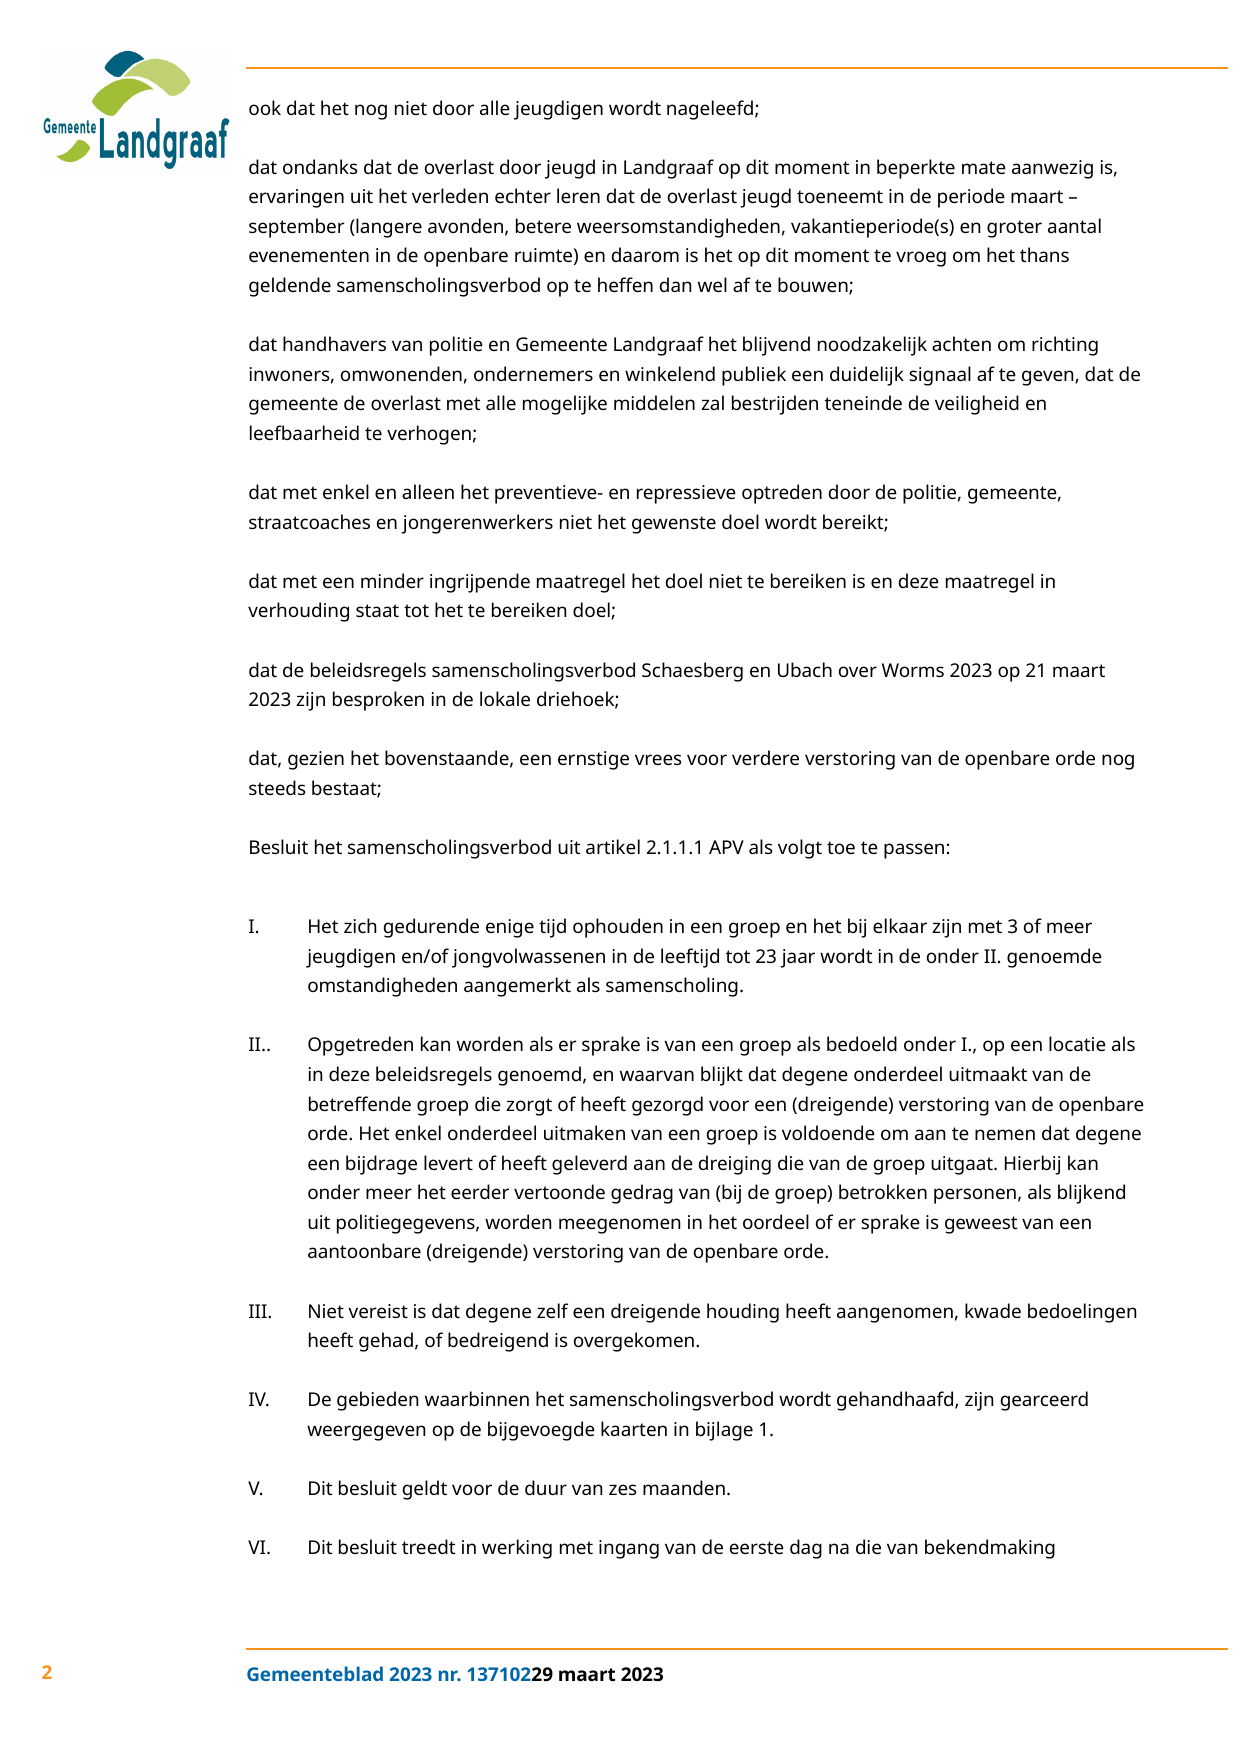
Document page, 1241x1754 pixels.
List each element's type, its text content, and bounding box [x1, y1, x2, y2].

list Niet vereist is dat degene zelf een dreigende houding heeft aangenomen, kwade bedoelingen heeft gehad, of bedreigend is overgekomen. [248, 1298, 1152, 1353]
list De gebieden waarbinnen het samenscholingsverbod wordt gehandhaafd, zijn gearceerd weergegeven op de bijgevoegde kaarten in bijlage 1. [248, 1387, 1152, 1442]
text dat handhavers van politie en Gemeente Landgraaf het blijvend noodzakelijk achten om richting inwoners, omwonenden, ondernemers en winkelend publiek een duidelijk signaal af te geven, dat de gemeente de overlast met alle mogelijke middelen zal bestrijden teneinde de veiligheid en leefbaarheid te verhogen; [248, 331, 1152, 446]
picture [41, 47, 231, 172]
list Opgetreden kan worden als er sprake is van een groep als bedoeld onder I., op een locatie als in deze beleidsregels genoemd, en waarvan blijkt dat degene onderdeel uitmaakt van de betreffende groep die zorgt of heeft gezorgd voor een (dreigende) verstoring van de openbare orde. Het enkel onderdeel uitmaken van een groep is voldoende om aan te nemen dat degene een bijdrage levert of heeft geleverd aan de dreiging die van de groep uitgaat. Hierbij kan onder meer het eerder vertoonde gedrag van (bij de groep) betrokken personen, als blijkend uit politiegegevens, worden meegenomen in het oordeel of er sprake is geweest van een aantoonbare (dreigende) verstoring van de openbare orde. [248, 1032, 1152, 1264]
text ook dat het nog niet door alle jeugdigen wordt nageleefd; [248, 95, 1152, 121]
list Het zich gedurende enige tijd ophouden in een groep en het bij elkaar zijn met 3 of meer jeugdigen en/of jongvolwassenen in de leeftijd tot 23 jaar wordt in de onder II. genoemde omstandigheden aangemerkt als samenscholing. [248, 913, 1152, 998]
text dat ondanks dat de overlast door jeugd in Landgraaf op dit moment in beperkte mate aanwezig is, ervaringen uit het verleden echter leren dat de overlast jeugd toeneemt in de periode maart – september (langere avonden, betere weersomstandigheden, vakantieperiode(s) en groter aantal evenementen in de openbare ruimte) en daarom is het op dit moment te vroeg om het thans geldende samenscholingsverbod op te heffen dan wel af te bouwen; [248, 154, 1152, 298]
text dat met enkel en alleen het preventieve- en repressieve optreden door de politie, gemeente, straatcoaches en jongerenwerkers niet het gewenste doel wordt bereikt; [248, 479, 1152, 535]
text dat, gezien het bovenstaande, een ernstige vrees voor verdere verstoring van de openbare orde nog steeds bestaat; [248, 746, 1152, 801]
text dat met een minder ingrijpende maatregel het doel niet te bereiken is en deze maatregel in verhouding staat tot het te bereiken doel; [248, 568, 1152, 623]
list Dit besluit treedt in werking met ingang van de eerste dag na die van bekendmaking [248, 1534, 1152, 1560]
text dat de beleidsregels samenscholingsverbod Schaesberg en Ubach over Worms 2023 op 21 maart 2023 zijn besproken in de lokale driehoek; [248, 657, 1152, 712]
text Besluit het samenscholingsverbod uit artikel 2.1.1.1 APV als volgt toe te passen: [248, 834, 1152, 860]
list Dit besluit geldt voor de duur van zes maanden. [248, 1475, 1152, 1501]
